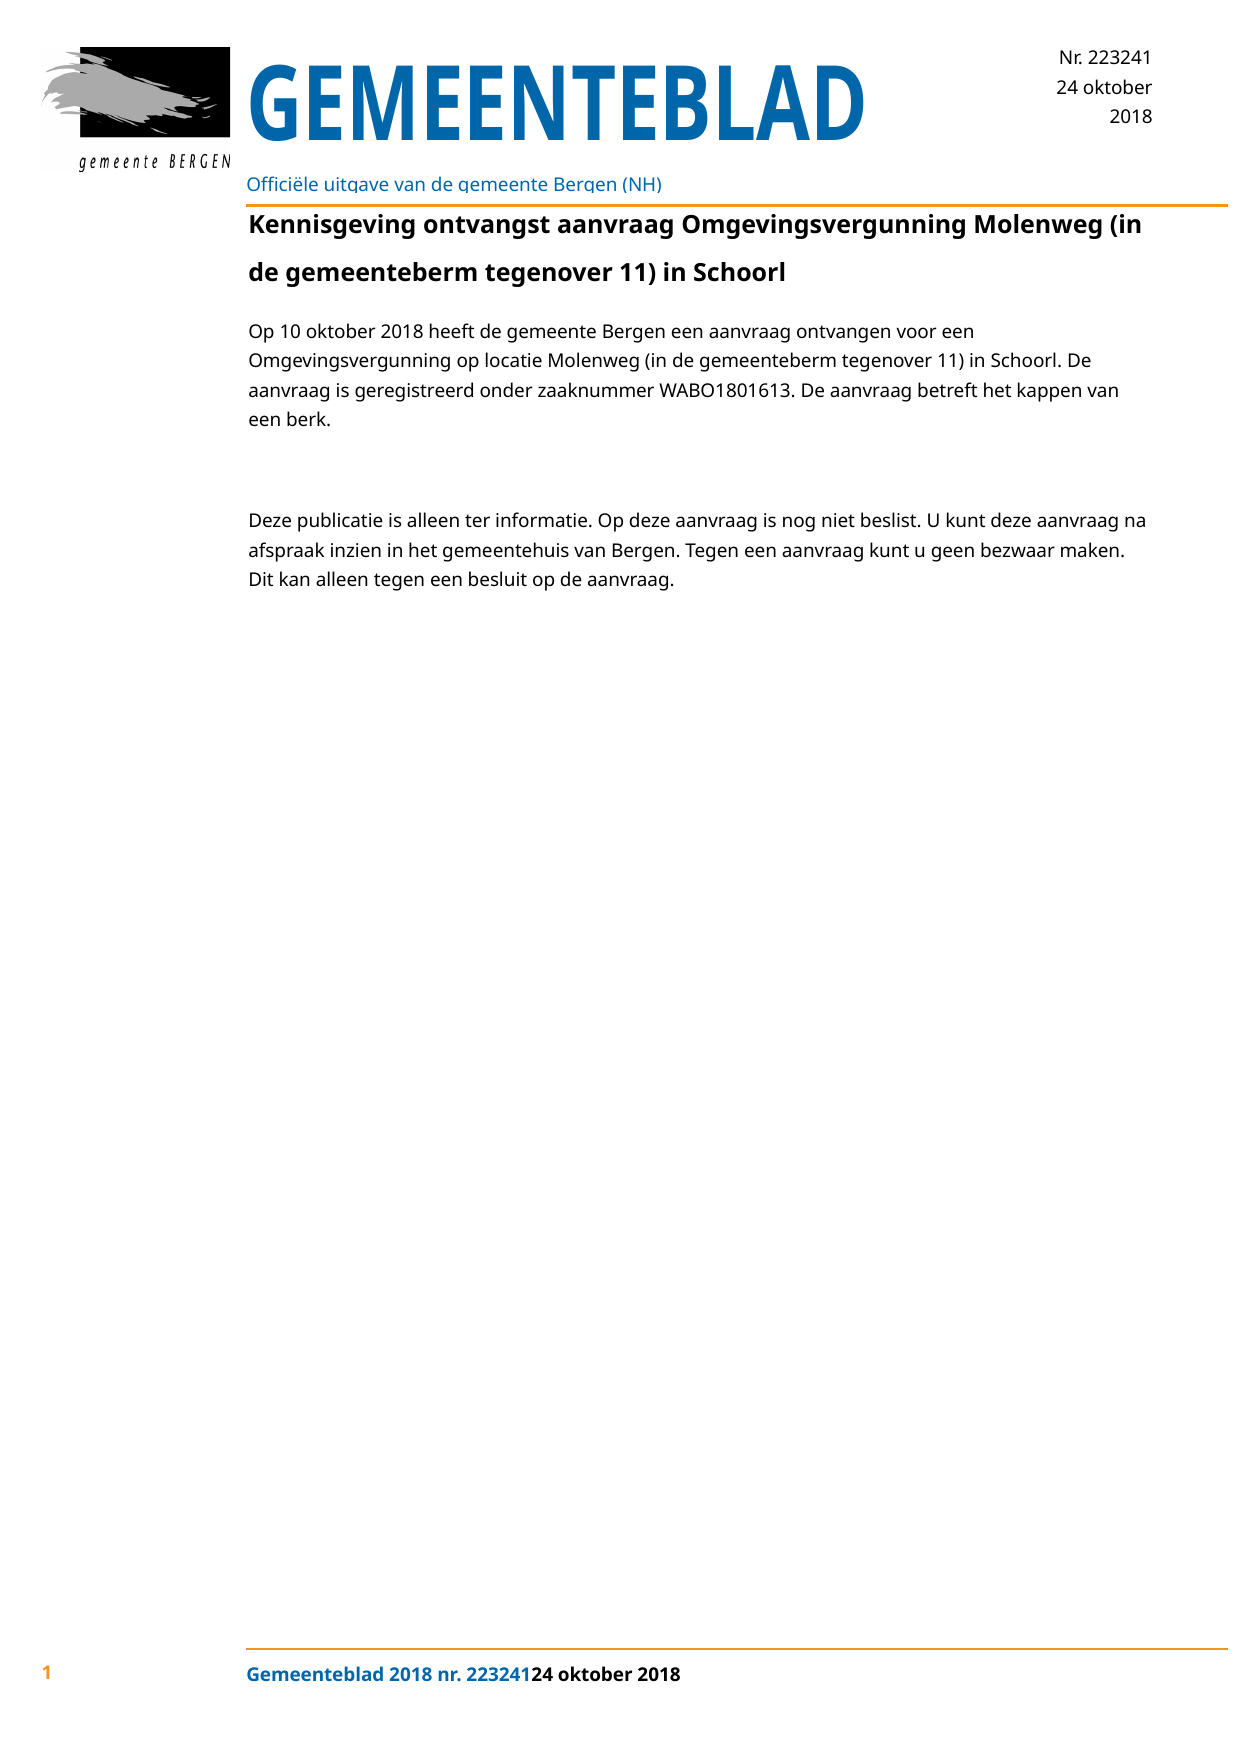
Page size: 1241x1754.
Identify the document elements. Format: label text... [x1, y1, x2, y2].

text Op 10 oktober 2018 heeft de gemeente Bergen een aanvraag ontvangen voor een Omgevingsvergunning op locatie Molenweg (in de gemeenteberm tegenover 11) in Schoorl. De aanvraag is geregistreerd onder zaaknummer WABO1801613. De aanvraag betreft het kappen van een berk. [248, 318, 1152, 432]
text Deze publicatie is alleen ter informatie. Op deze aanvraag is nog niet beslist. U kunt deze aanvraag na afspraak inzien in het gemeentehuis van Bergen. Tegen een aanvraag kunt u geen bezwaar maken. Dit kan alleen tegen een besluit op de aanvraag. [248, 507, 1152, 592]
text Kennisgeving ontvangst aanvraag Omgevingsvergunning Molenweg (in de gemeenteberm tegenover 11) in Schoorl [248, 207, 1152, 288]
picture [41, 47, 231, 172]
